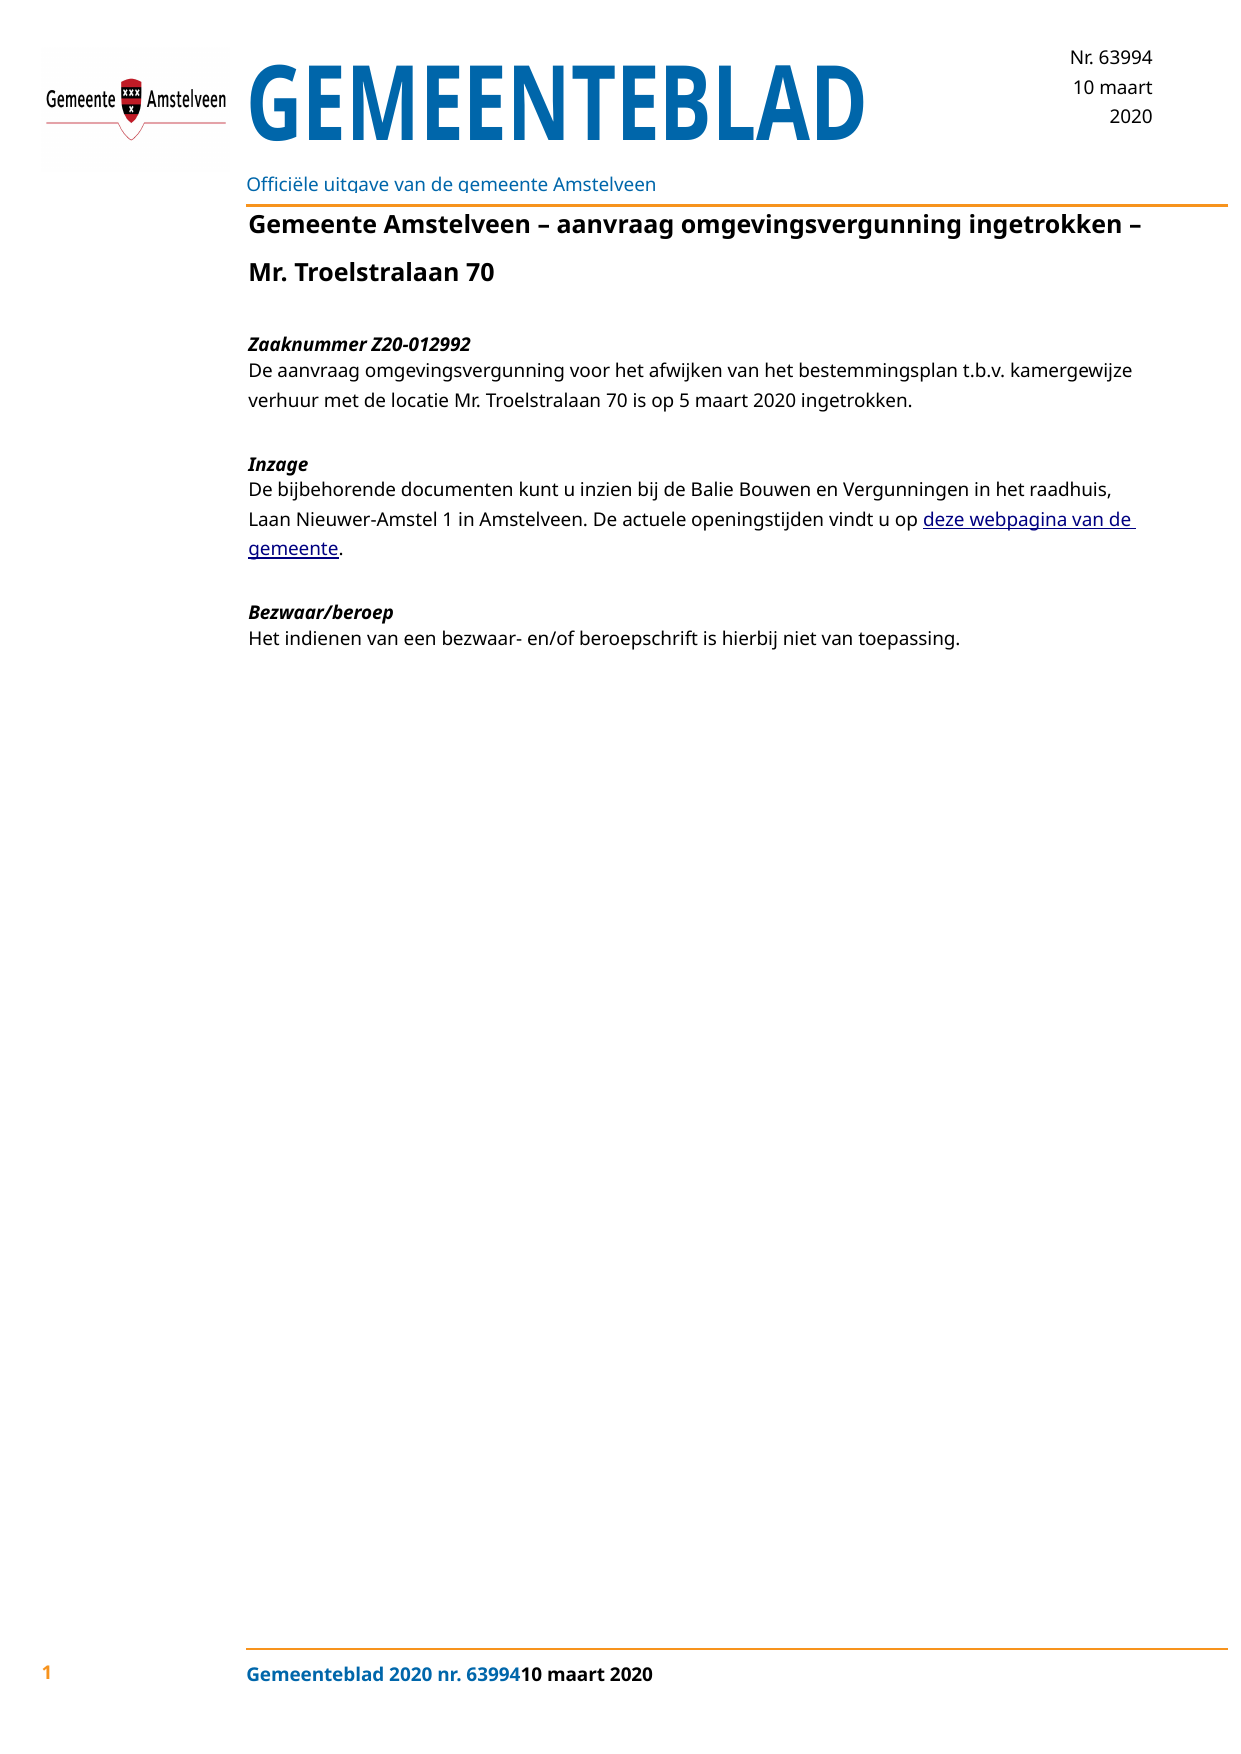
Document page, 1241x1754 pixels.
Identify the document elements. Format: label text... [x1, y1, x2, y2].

text De bijbehorende documenten kunt u inzien bij de Balie Bouwen en Vergunningen in het raadhuis, Laan Nieuwer-Amstel 1 in Amstelveen. De actuele openingstijden vindt u op deze webpagina van de gemeente. [248, 476, 1152, 561]
text Gemeente Amstelveen – aanvraag omgevingsvergunning ingetrokken – Mr. Troelstralaan 70 [248, 207, 1152, 288]
text Zaaknummer Z20-012992 [248, 331, 1152, 357]
picture [41, 47, 231, 172]
text Inzage [248, 451, 1152, 476]
text Bezwaar/beroep [248, 599, 1152, 625]
text De aanvraag omgevingsvergunning voor het afwijken van het bestemmingsplan t.b.v. kamergewijze verhuur met de locatie Mr. Troelstralaan 70 is op 5 maart 2020 ingetrokken. [248, 357, 1152, 412]
text Het indienen van een bezwaar- en/of beroepschrift is hierbij niet van toepassing. [248, 625, 1152, 651]
